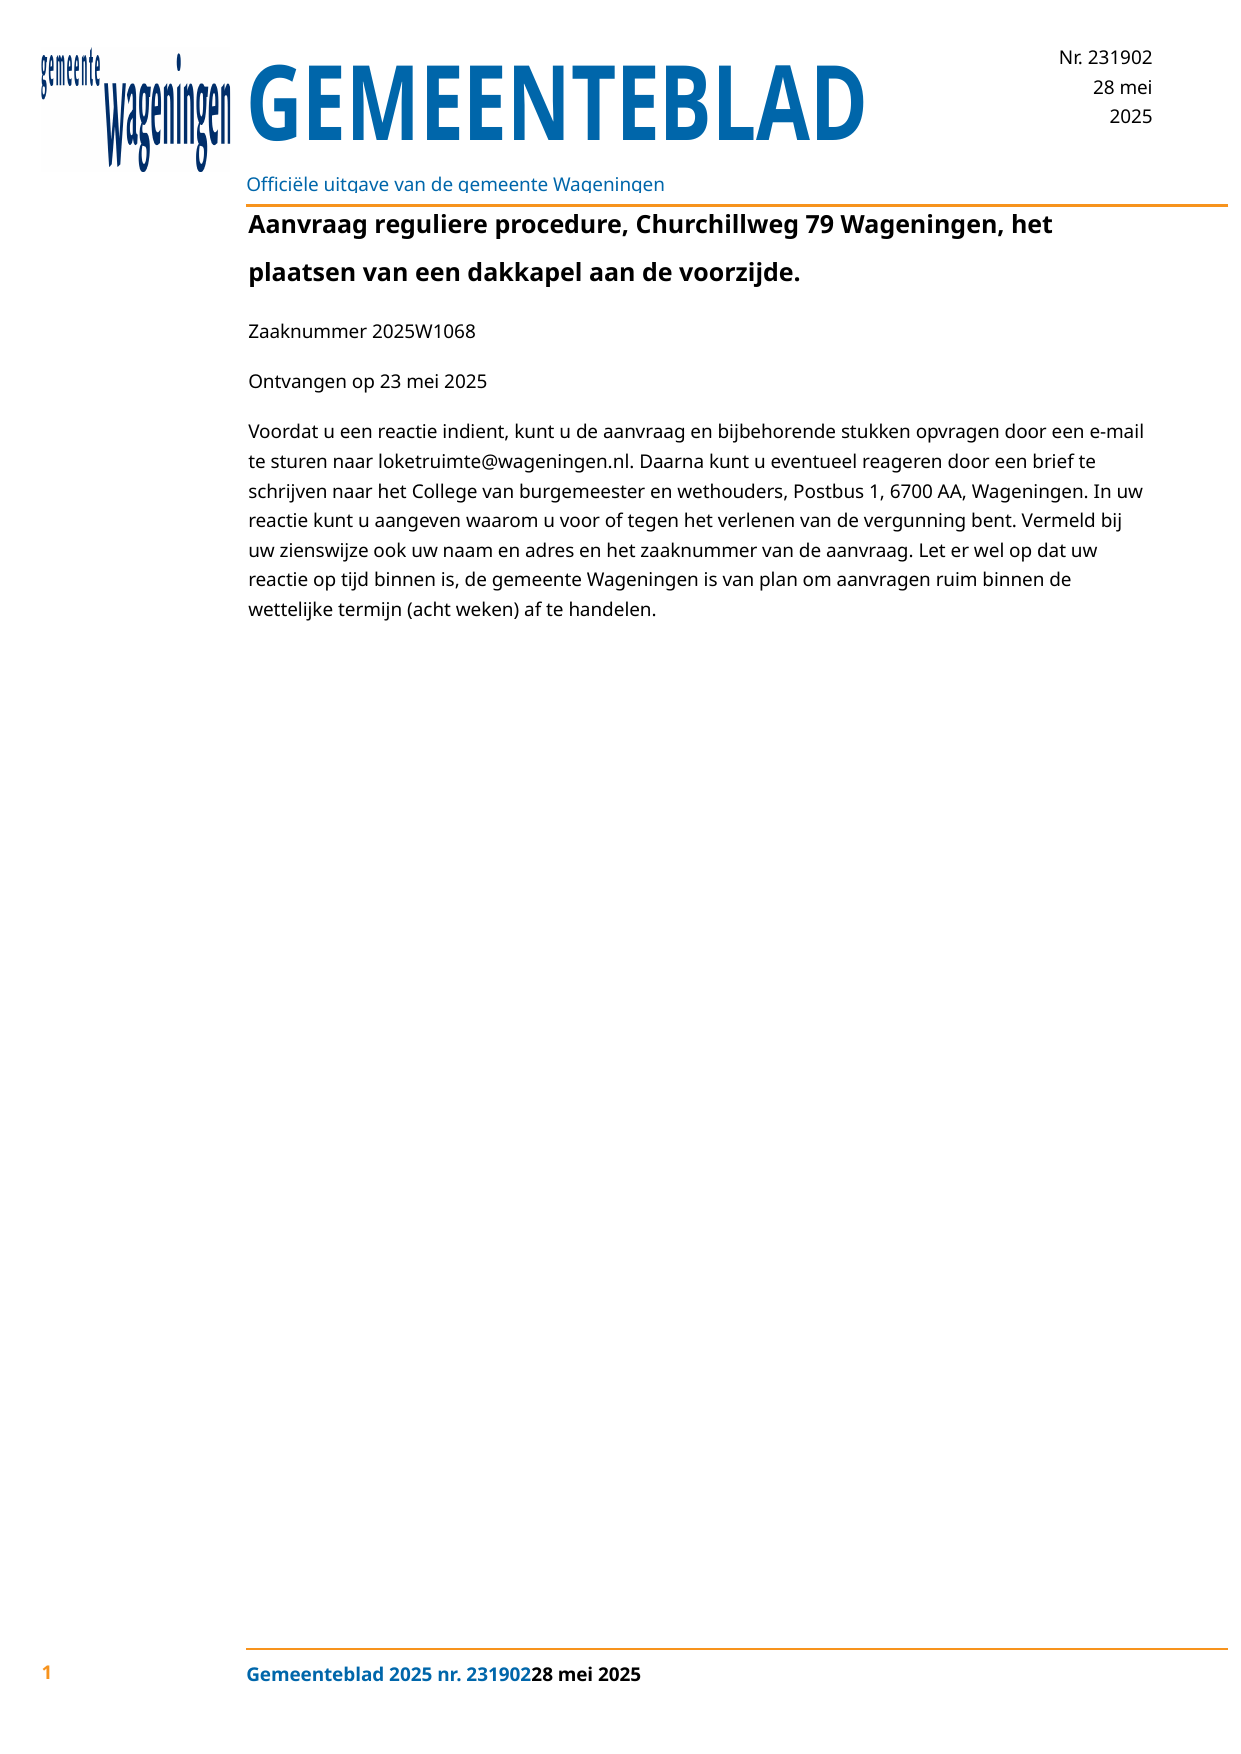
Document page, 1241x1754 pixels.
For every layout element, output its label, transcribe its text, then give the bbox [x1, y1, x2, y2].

text Ontvangen op 23 mei 2025 [248, 368, 1152, 394]
text Aanvraag reguliere procedure, Churchillweg 79 Wageningen, het plaatsen van een dakkapel aan de voorzijde. [248, 207, 1152, 288]
text Zaaknummer 2025W1068 [248, 318, 1152, 344]
picture [41, 47, 231, 172]
text Voordat u een reactie indient, kunt u de aanvraag en bijbehorende stukken opvragen door een e-mail te sturen naar loketruimte@wageningen.nl. Daarna kunt u eventueel reageren door een brief te schrijven naar het College van burgemeester en wethouders, Postbus 1, 6700 AA, Wageningen. In uw reactie kunt u aangeven waarom u voor of tegen het verlenen van de vergunning bent. Vermeld bij uw zienswijze ook uw naam en adres en het zaaknummer van de aanvraag. Let er wel op dat uw reactie op tijd binnen is, de gemeente Wageningen is van plan om aanvragen ruim binnen de wettelijke termijn (acht weken) af te handelen. [248, 419, 1152, 622]
